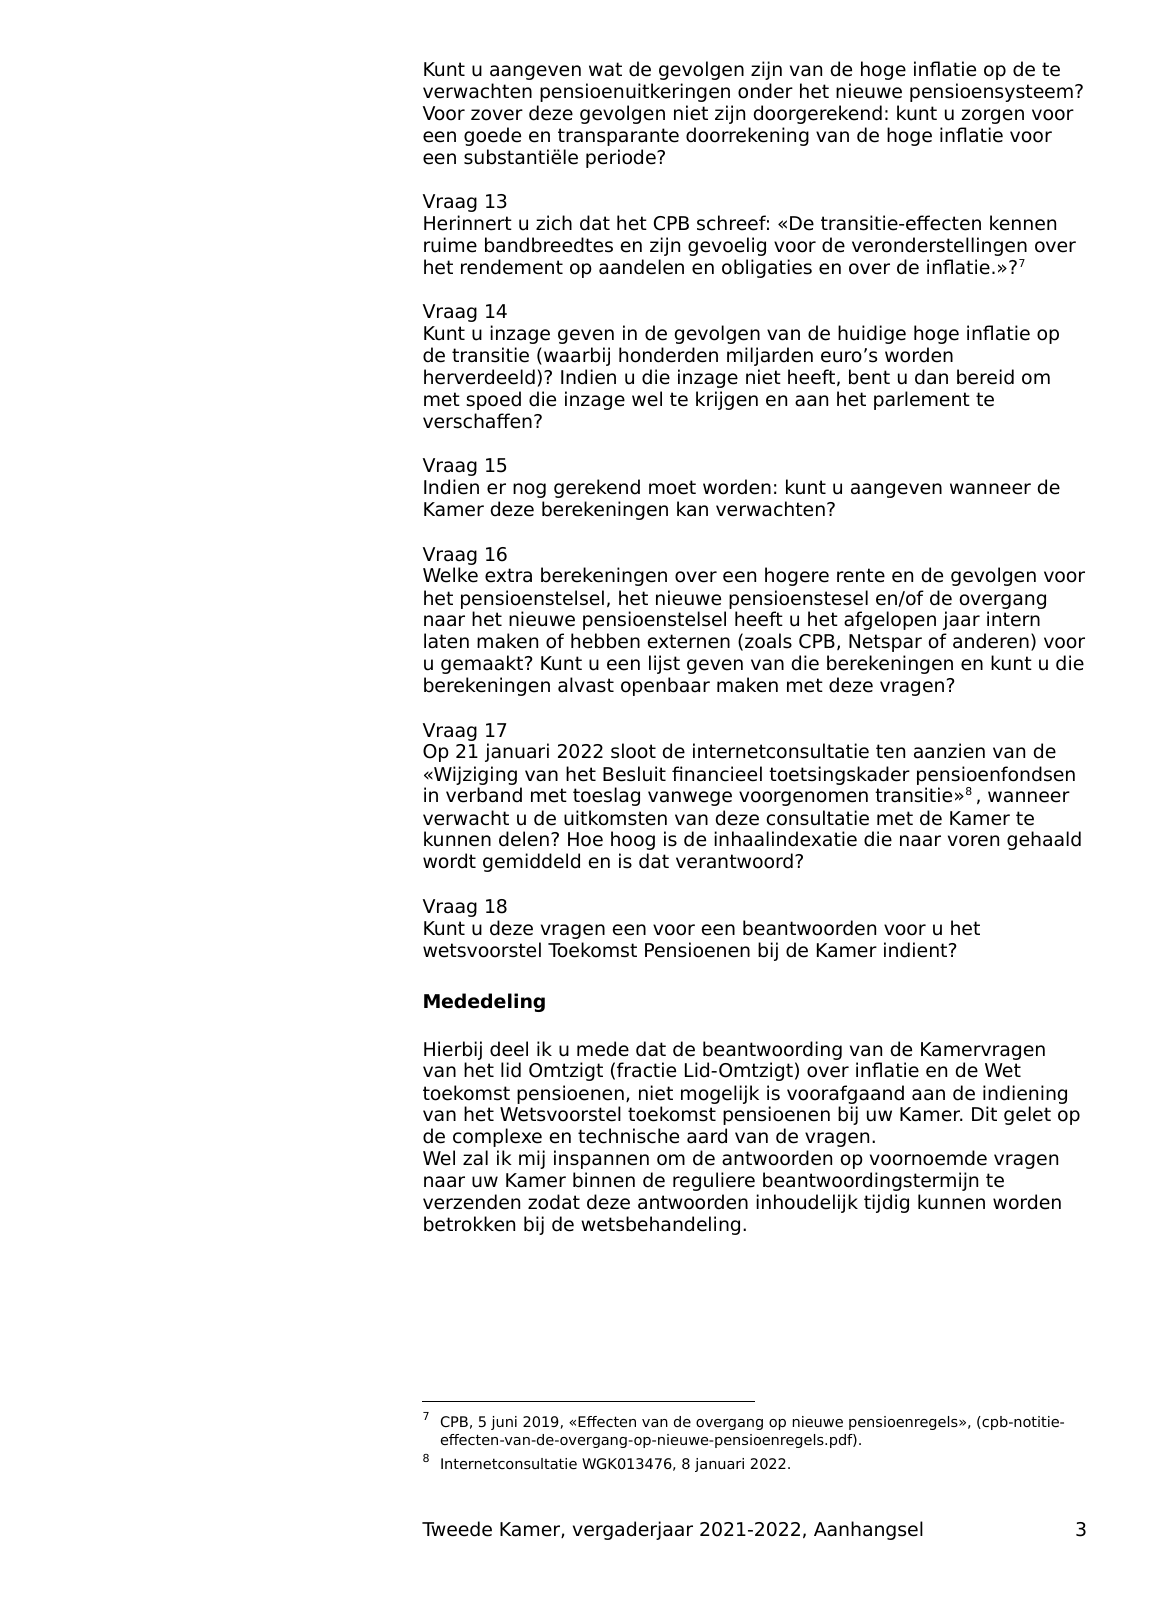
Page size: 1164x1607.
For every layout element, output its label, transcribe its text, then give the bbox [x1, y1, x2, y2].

text Vraag 17 [422, 719, 1087, 741]
text CPB, 5 juni 2019, «Effecten van de overgang op nieuwe pensioenregels», (cpb-notitie-effecten-van-de-overgang-op-nieuwe-pensioenregels.pdf). [422, 1410, 1087, 1449]
text Vraag 18 [422, 896, 1087, 917]
text Hierbij deel ik u mede dat de beantwoording van de Kamervragen van het lid Omtzigt (fractie Lid-Omtzigt) over inflatie en de Wet toekomst pensioenen, niet mogelijk is voorafgaand aan de indiening van het Wetsvoorstel toekomst pensioenen bij uw Kamer. Dit gelet op de complexe en technische aard van de vragen. [422, 1038, 1087, 1148]
text Internetconsultatie WGK013476, 8 januari 2022. [422, 1452, 1087, 1474]
text Vraag 14 [422, 301, 1087, 323]
text Kunt u aangeven wat de gevolgen zijn van de hoge inflatie op de te verwachten pensioen­uitkeringen onder het nieuwe pensioensysteem? Voor zover deze gevolgen niet zijn doorgerekend: kunt u zorgen voor een goede en transparante doorrekening van de hoge inflatie voor een substantiële periode? [422, 59, 1087, 169]
text Herinnert u zich dat het CPB schreef: «De transitie-effecten kennen ruime bandbreedtes en zijn gevoelig voor de veronderstellingen over het rendement op aandelen en obligaties en over de inflatie.»? [422, 213, 1087, 279]
text Kunt u deze vragen een voor een beantwoorden voor u het wetsvoorstel Toekomst Pensioenen bij de Kamer indient? [422, 917, 1087, 961]
text Vraag 13 [422, 191, 1087, 213]
text Welke extra berekeningen over een hogere rente en de gevolgen voor het pensioenstelsel, het nieuwe pensioenstesel en/of de overgang naar het nieuwe pensioenstelsel heeft u het afgelopen jaar intern laten maken of hebben externen (zoals CPB, Netspar of anderen) voor u gemaakt? Kunt u een lijst geven van die berekeningen en kunt u die berekeningen alvast openbaar maken met deze vragen? [422, 565, 1087, 697]
text Vraag 16 [422, 543, 1087, 565]
text Op 21 januari 2022 sloot de internetconsultatie ten aanzien van de «Wijziging van het Besluit financieel toetsingskader pensioenfondsen in verband met toeslag vanwege voorgenomen transitie», wanneer verwacht u de uitkomsten van deze consultatie met de Kamer te kunnen delen? Hoe hoog is de inhaalindexatie die naar voren gehaald wordt gemiddeld en is dat verantwoord? [422, 741, 1087, 873]
text Vraag 15 [422, 455, 1087, 477]
text Indien er nog gerekend moet worden: kunt u aangeven wanneer de Kamer deze berekeningen kan verwachten? [422, 477, 1087, 521]
text Wel zal ik mij inspannen om de antwoorden op voornoemde vragen naar uw Kamer binnen de reguliere beantwoordingstermijn te verzenden zodat deze antwoorden inhoudelijk tijdig kunnen worden betrokken bij de wetsbehandeling. [422, 1148, 1087, 1236]
subtitle Mededeling [422, 991, 1087, 1013]
text Kunt u inzage geven in de gevolgen van de huidige hoge inflatie op de transitie (waarbij honderden miljarden euro’s worden herverdeeld)? Indien u die inzage niet heeft, bent u dan bereid om met spoed die inzage wel te krijgen en aan het parlement te verschaffen? [422, 323, 1087, 433]
